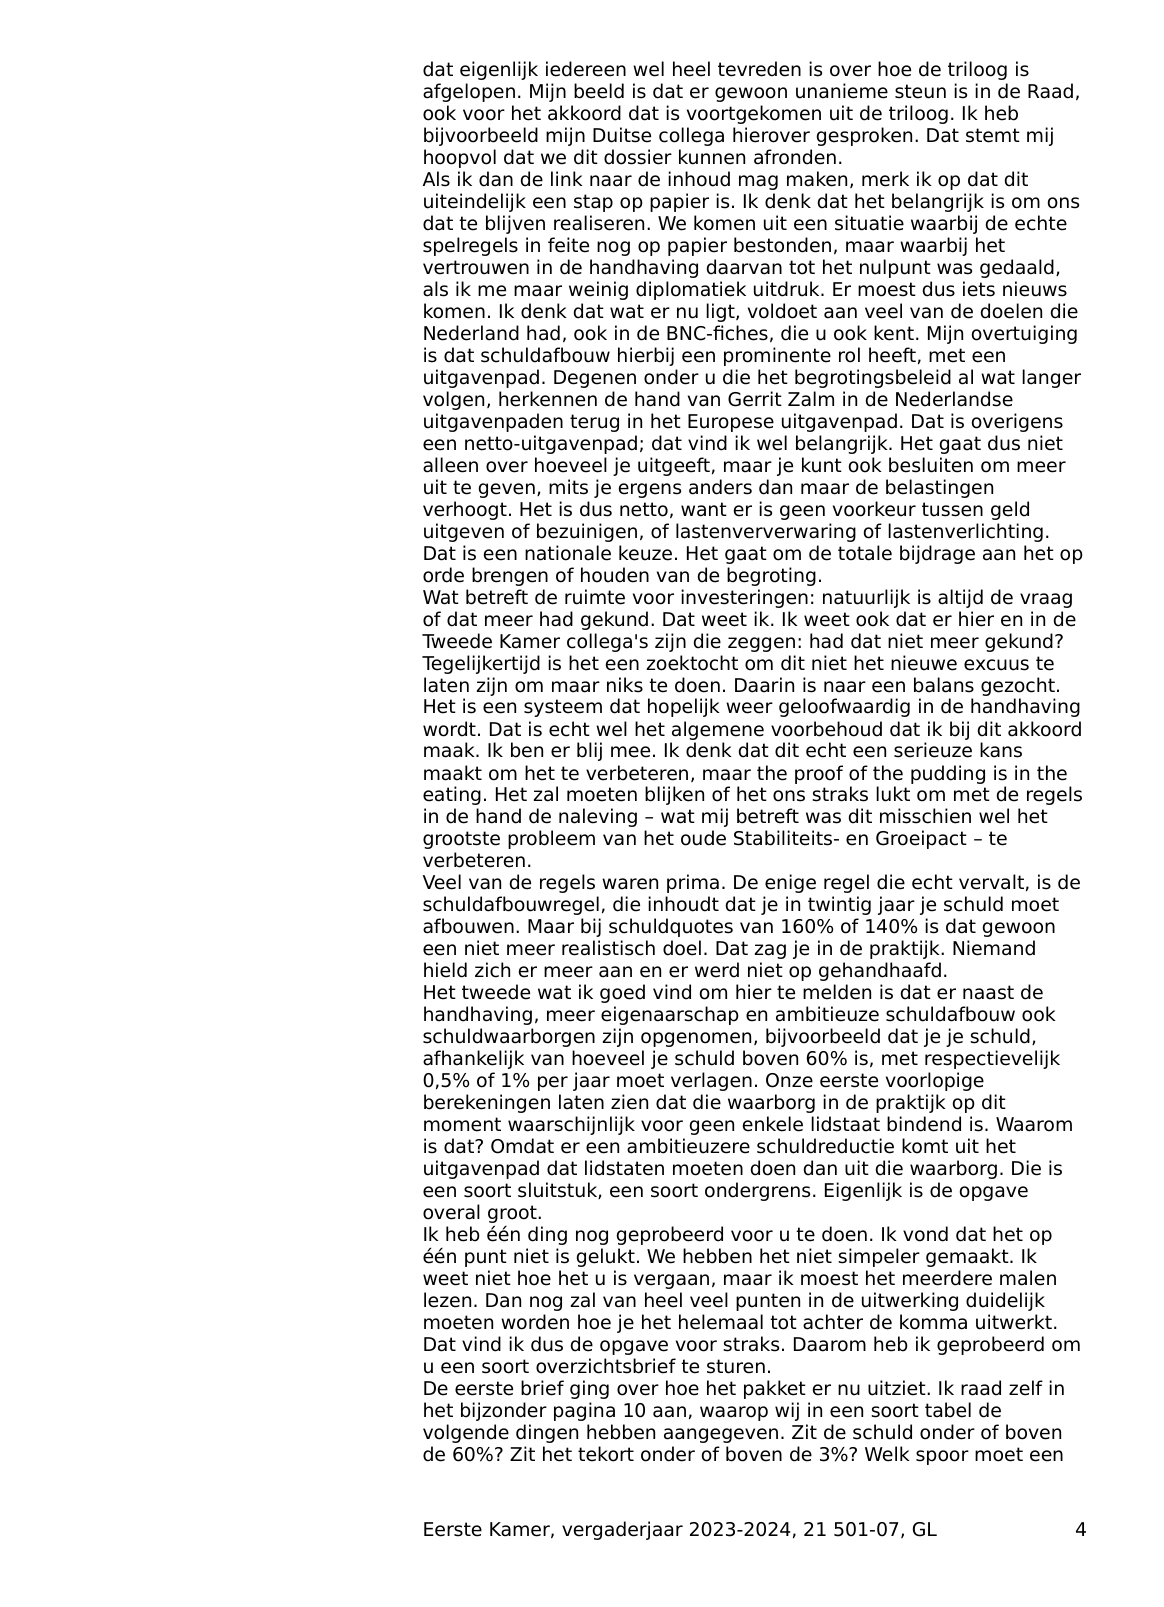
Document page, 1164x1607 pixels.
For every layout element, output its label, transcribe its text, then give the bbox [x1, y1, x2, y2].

text De eerste brief ging over hoe het pakket er nu uitziet. Ik raad zelf in het bijzonder pagina 10 aan, waarop wij in een soort tabel de volgende dingen hebben aangegeven. Zit de schuld onder of boven de 60%? Zit het tekort onder of boven de 3%? Welk spoor moet een [422, 1378, 1087, 1466]
text Als ik dan de link naar de inhoud mag maken, merk ik op dat dit uiteindelijk een stap op papier is. Ik denk dat het belangrijk is om ons dat te blijven realiseren. We komen uit een situatie waarbij de echte spelregels in feite nog op papier bestonden, maar waarbij het vertrouwen in de handhaving daarvan tot het nulpunt was gedaald, als ik me maar weinig diplomatiek uitdruk. Er moest dus iets nieuws komen. Ik denk dat wat er nu ligt, voldoet aan veel van de doelen die Nederland had, ook in de BNC-fiches, die u ook kent. Mijn overtuiging is dat schuldafbouw hierbij een prominente rol heeft, met een uitgavenpad. Degenen onder u die het begrotingsbeleid al wat langer volgen, herkennen de hand van Gerrit Zalm in de Nederlandse uitgavenpaden terug in het Europese uitgavenpad. Dat is overigens een netto-uitgavenpad; dat vind ik wel belangrijk. Het gaat dus niet alleen over hoeveel je uitgeeft, maar je kunt ook besluiten om meer uit te geven, mits je ergens anders dan maar de belastingen verhoogt. Het is dus netto, want er is geen voorkeur tussen geld uitgeven of bezuinigen, of lastenververwaring of lastenverlichting. Dat is een nationale keuze. Het gaat om de totale bijdrage aan het op orde brengen of houden van de begroting. [422, 169, 1087, 587]
text Wat betreft de ruimte voor investeringen: natuurlijk is altijd de vraag of dat meer had gekund. Dat weet ik. Ik weet ook dat er hier en in de Tweede Kamer collega's zijn die zeggen: had dat niet meer gekund? Tegelijkertijd is het een zoektocht om dit niet het nieuwe excuus te laten zijn om maar niks te doen. Daarin is naar een balans gezocht. Het is een systeem dat hopelijk weer geloofwaardig in de handhaving wordt. Dat is echt wel het algemene voorbehoud dat ik bij dit akkoord maak. Ik ben er blij mee. Ik denk dat dit echt een serieuze kans maakt om het te verbeteren, maar the proof of the pudding is in the eating. Het zal moeten blijken of het ons straks lukt om met de regels in de hand de naleving – wat mij betreft was dit misschien wel het grootste probleem van het oude Stabiliteits- en Groeipact – te verbeteren. [422, 587, 1087, 872]
text Ik heb één ding nog geprobeerd voor u te doen. Ik vond dat het op één punt niet is gelukt. We hebben het niet simpeler gemaakt. Ik weet niet hoe het u is vergaan, maar ik moest het meerdere malen lezen. Dan nog zal van heel veel punten in de uitwerking duidelijk moeten worden hoe je het helemaal tot achter de komma uitwerkt. Dat vind ik dus de opgave voor straks. Daarom heb ik geprobeerd om u een soort overzichtsbrief te sturen. [422, 1224, 1087, 1378]
text dat eigenlijk iedereen wel heel tevreden is over hoe de triloog is afgelopen. Mijn beeld is dat er gewoon unanieme steun is in de Raad, ook voor het akkoord dat is voortgekomen uit de triloog. Ik heb bijvoorbeeld mijn Duitse collega hierover gesproken. Dat stemt mij hoopvol dat we dit dossier kunnen afronden. [422, 59, 1087, 169]
text Het tweede wat ik goed vind om hier te melden is dat er naast de handhaving, meer eigenaarschap en ambitieuze schuldafbouw ook schuldwaarborgen zijn opgenomen, bijvoorbeeld dat je je schuld, afhankelijk van hoeveel je schuld boven 60% is, met respectievelijk 0,5% of 1% per jaar moet verlagen. Onze eerste voorlopige berekeningen laten zien dat die waarborg in de praktijk op dit moment waarschijnlijk voor geen enkele lidstaat bindend is. Waarom is dat? Omdat er een ambitieuzere schuldreductie komt uit het uitgavenpad dat lidstaten moeten doen dan uit die waarborg. Die is een soort sluitstuk, een soort ondergrens. Eigenlijk is de opgave overal groot. [422, 982, 1087, 1224]
text Veel van de regels waren prima. De enige regel die echt vervalt, is de schuldafbouwregel, die inhoudt dat je in twintig jaar je schuld moet afbouwen. Maar bij schuldquotes van 160% of 140% is dat gewoon een niet meer realistisch doel. Dat zag je in de praktijk. Niemand hield zich er meer aan en er werd niet op gehandhaafd. [422, 872, 1087, 982]
